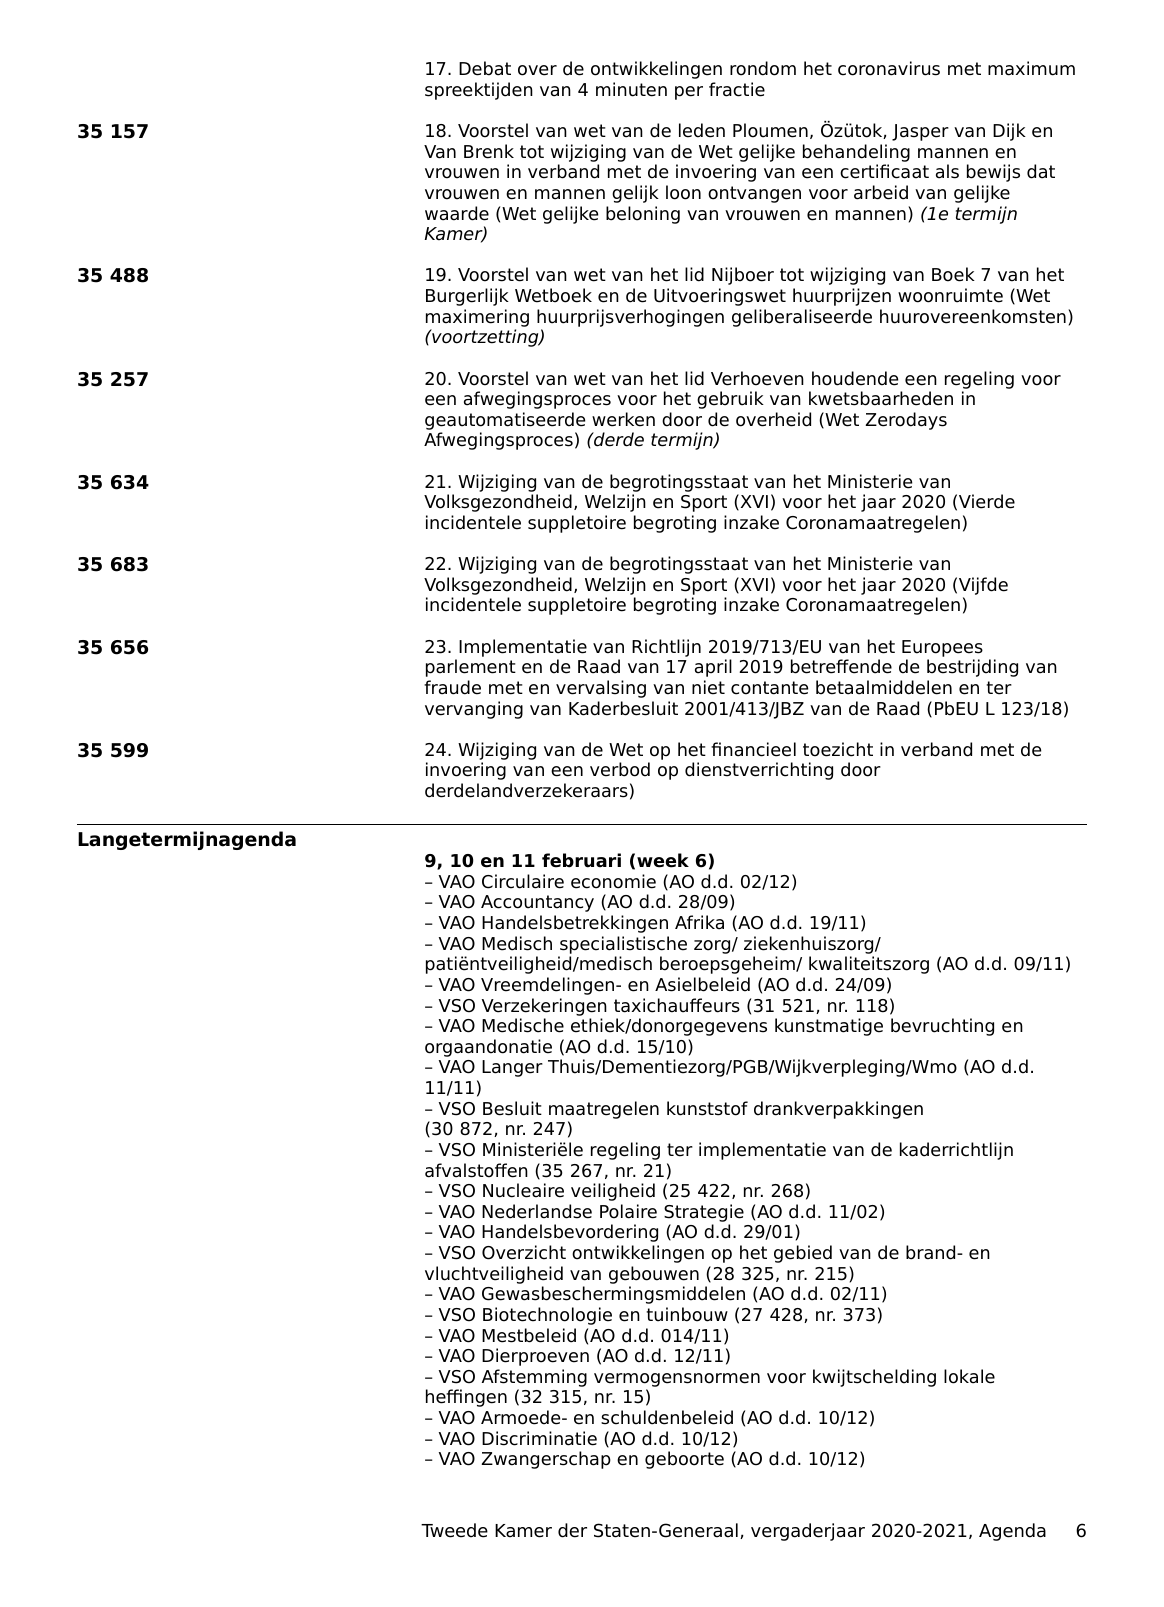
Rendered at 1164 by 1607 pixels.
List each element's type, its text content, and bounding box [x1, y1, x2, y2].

table_cell [77, 1408, 401, 1429]
table_cell [401, 740, 418, 802]
table_cell 35 634 [77, 472, 401, 533]
table_cell – VAO Mestbeleid (AO d.d. 014/11) [418, 1326, 1087, 1346]
table_cell [401, 554, 418, 616]
table_cell [418, 451, 1087, 472]
table_header [418, 825, 1087, 851]
table_cell 35 488 [77, 265, 401, 348]
table_cell [401, 1243, 418, 1284]
table_cell – VAO Medisch specialistische zorg/ ziekenhuiszorg/ patiëntveiligheid/medisch beroepsgeheim/ kwaliteitszorg (AO d.d. 09/11) [418, 934, 1087, 975]
table_cell – VAO Circulaire economie (AO d.d. 02/12) [418, 872, 1087, 892]
table_cell (30 872, nr. 247) [418, 1119, 1087, 1140]
table_cell 35 257 [77, 369, 401, 451]
table_cell – VSO Afstemming vermogensnormen voor kwijtschelding lokale heffingen (32 315, nr. 15) [418, 1367, 1087, 1408]
table_cell – VSO Nucleaire veiligheid (25 422, nr. 268) [418, 1181, 1087, 1202]
table_cell [401, 1140, 418, 1181]
table_cell [401, 1326, 418, 1346]
table_cell – VAO Armoede- en schuldenbeleid (AO d.d. 10/12) [418, 1408, 1087, 1429]
table_cell [401, 934, 418, 975]
table_cell [418, 719, 1087, 740]
table_cell [401, 872, 418, 892]
table_cell – VAO Handelsbevordering (AO d.d. 29/01) [418, 1223, 1087, 1243]
table_cell – VAO Handelsbetrekkingen Afrika (AO d.d. 19/11) [418, 913, 1087, 934]
table_cell – VAO Zwangerschap en geboorte (AO d.d. 10/12) [418, 1449, 1087, 1470]
table_cell [77, 451, 401, 472]
table_cell [401, 451, 418, 472]
table_cell [401, 1016, 418, 1057]
table_cell [77, 1284, 401, 1305]
table_cell [77, 913, 401, 934]
table_cell [77, 996, 401, 1016]
table_cell – VSO Overzicht ontwikkelingen op het gebied van de brand- en vluchtveiligheid van gebouwen (28 325, nr. 215) [418, 1243, 1087, 1284]
table_cell – VAO Discriminatie (AO d.d. 10/12) [418, 1429, 1087, 1449]
table_cell [77, 1202, 401, 1222]
table_header Langetermijnagenda [77, 825, 401, 851]
table_cell [401, 996, 418, 1016]
table_cell 9, 10 en 11 februari (week 6) [418, 851, 1087, 872]
table_cell [77, 1305, 401, 1326]
table_cell [77, 1140, 401, 1181]
table_cell [77, 245, 401, 265]
table_cell 35 157 [77, 121, 401, 245]
table_cell [77, 851, 401, 872]
table_cell [401, 1202, 418, 1222]
table_cell 35 683 [77, 554, 401, 616]
table_cell 35 656 [77, 637, 401, 719]
table_cell [401, 1058, 418, 1099]
table_cell [418, 100, 1087, 121]
table_cell [401, 1181, 418, 1202]
table_cell – VSO Verzekeringen taxichauffeurs (31 521, nr. 118) [418, 996, 1087, 1016]
table_cell [401, 1119, 418, 1140]
table_cell 20. Voorstel van wet van het lid Verhoeven houdende een regeling voor een afwegingsproces voor het gebruik van kwetsbaarheden in geautomatiseerde werken door de overheid (Wet Zerodays Afwegingsproces) (derde termijn) [418, 369, 1087, 451]
table_cell – VAO Gewasbeschermingsmiddelen (AO d.d. 02/11) [418, 1284, 1087, 1305]
table_cell [418, 616, 1087, 637]
table_cell [77, 934, 401, 975]
table_cell [401, 245, 418, 265]
table_cell [401, 59, 418, 100]
table_cell [77, 616, 401, 637]
table_cell [77, 872, 401, 892]
table_cell [77, 1243, 401, 1284]
table_cell – VAO Vreemdelingen- en Asielbeleid (AO d.d. 24/09) [418, 975, 1087, 996]
table_cell [77, 59, 401, 100]
table_cell 19. Voorstel van wet van het lid Nijboer tot wijziging van Boek 7 van het Burgerlijk Wetboek en de Uitvoeringswet huurprijzen woonruimte (Wet maximering huurprijsverhogingen geliberaliseerde huurovereenkomsten) (voortzetting) [418, 265, 1087, 348]
table_cell [401, 975, 418, 996]
table_cell [401, 1449, 418, 1470]
table_cell [77, 100, 401, 121]
table_cell [77, 1099, 401, 1119]
table_cell – VAO Langer Thuis/Dementiezorg/PGB/Wijkverpleging/Wmo (AO d.d. 11/11) [418, 1058, 1087, 1099]
table_cell [401, 913, 418, 934]
table_cell – VSO Ministeriële regeling ter implementatie van de kaderrichtlijn afvalstoffen (35 267, nr. 21) [418, 1140, 1087, 1181]
table_cell 22. Wijziging van de begrotingsstaat van het Ministerie van Volksgezondheid, Welzijn en Sport (XVI) voor het jaar 2020 (Vijfde incidentele suppletoire begroting inzake Coronamaatregelen) [418, 554, 1087, 616]
table_cell [401, 265, 418, 348]
table_cell [401, 121, 418, 245]
table_cell [401, 851, 418, 872]
table_cell [401, 893, 418, 913]
table_cell [401, 1429, 418, 1449]
table_cell 17. Debat over de ontwikkelingen rondom het coronavirus met maximum spreektijden van 4 minuten per fractie [418, 59, 1087, 100]
table_cell [401, 637, 418, 719]
table_cell [401, 369, 418, 451]
table_cell [401, 616, 418, 637]
table_cell 18. Voorstel van wet van de leden Ploumen, Özütok, Jasper van Dijk en Van Brenk tot wijziging van de Wet gelijke behandeling mannen en vrouwen in verband met de invoering van een certificaat als bewijs dat vrouwen en mannen gelijk loon ontvangen voor arbeid van gelijke waarde (Wet gelijke beloning van vrouwen en mannen) (1e termijn Kamer) [418, 121, 1087, 245]
table_cell [77, 975, 401, 996]
table_cell [77, 893, 401, 913]
table_cell [401, 100, 418, 121]
table_cell [401, 719, 418, 740]
table_cell [77, 1181, 401, 1202]
table_cell – VAO Dierproeven (AO d.d. 12/11) [418, 1346, 1087, 1367]
table_cell [77, 348, 401, 368]
table_cell [77, 719, 401, 740]
table_cell – VSO Besluit maatregelen kunststof drankverpakkingen [418, 1099, 1087, 1119]
table_cell [77, 1367, 401, 1408]
table_cell [77, 1326, 401, 1346]
table_cell 24. Wijziging van de Wet op het financieel toezicht in verband met de invoering van een verbod op dienstverrichting door derdelandverzekeraars) [418, 740, 1087, 802]
table_cell [77, 1016, 401, 1057]
table_cell – VAO Accountancy (AO d.d. 28/09) [418, 893, 1087, 913]
table_cell [401, 1099, 418, 1119]
table_cell [77, 1429, 401, 1449]
table_header [401, 825, 418, 851]
table_cell [77, 1449, 401, 1470]
table_cell [401, 348, 418, 368]
table_cell – VAO Nederlandse Polaire Strategie (AO d.d. 11/02) [418, 1202, 1087, 1222]
table_cell [401, 1346, 418, 1367]
table_cell [401, 472, 418, 533]
table_cell – VSO Biotechnologie en tuinbouw (27 428, nr. 373) [418, 1305, 1087, 1326]
table_cell [401, 1367, 418, 1408]
table_cell [401, 534, 418, 554]
table_cell [418, 245, 1087, 265]
table_cell [401, 1408, 418, 1429]
table_cell [77, 1058, 401, 1099]
table_cell 35 599 [77, 740, 401, 802]
table_cell [77, 1223, 401, 1243]
table_cell [401, 1284, 418, 1305]
table_cell [418, 534, 1087, 554]
table_cell 23. Implementatie van Richtlijn 2019/713/EU van het Europees parlement en de Raad van 17 april 2019 betreffende de bestrijding van fraude met en vervalsing van niet contante betaalmiddelen en ter vervanging van Kaderbesluit 2001/413/JBZ van de Raad (PbEU L 123/18) [418, 637, 1087, 719]
table_cell [77, 1119, 401, 1140]
table_cell 21. Wijziging van de begrotingsstaat van het Ministerie van Volksgezondheid, Welzijn en Sport (XVI) voor het jaar 2020 (Vierde incidentele suppletoire begroting inzake Coronamaatregelen) [418, 472, 1087, 533]
table_cell [77, 1346, 401, 1367]
table_cell [418, 348, 1087, 368]
table_cell [77, 534, 401, 554]
table_cell – VAO Medische ethiek/donorgegevens kunstmatige bevruchting en orgaandonatie (AO d.d. 15/10) [418, 1016, 1087, 1057]
table_cell [401, 1223, 418, 1243]
table_cell [401, 1305, 418, 1326]
